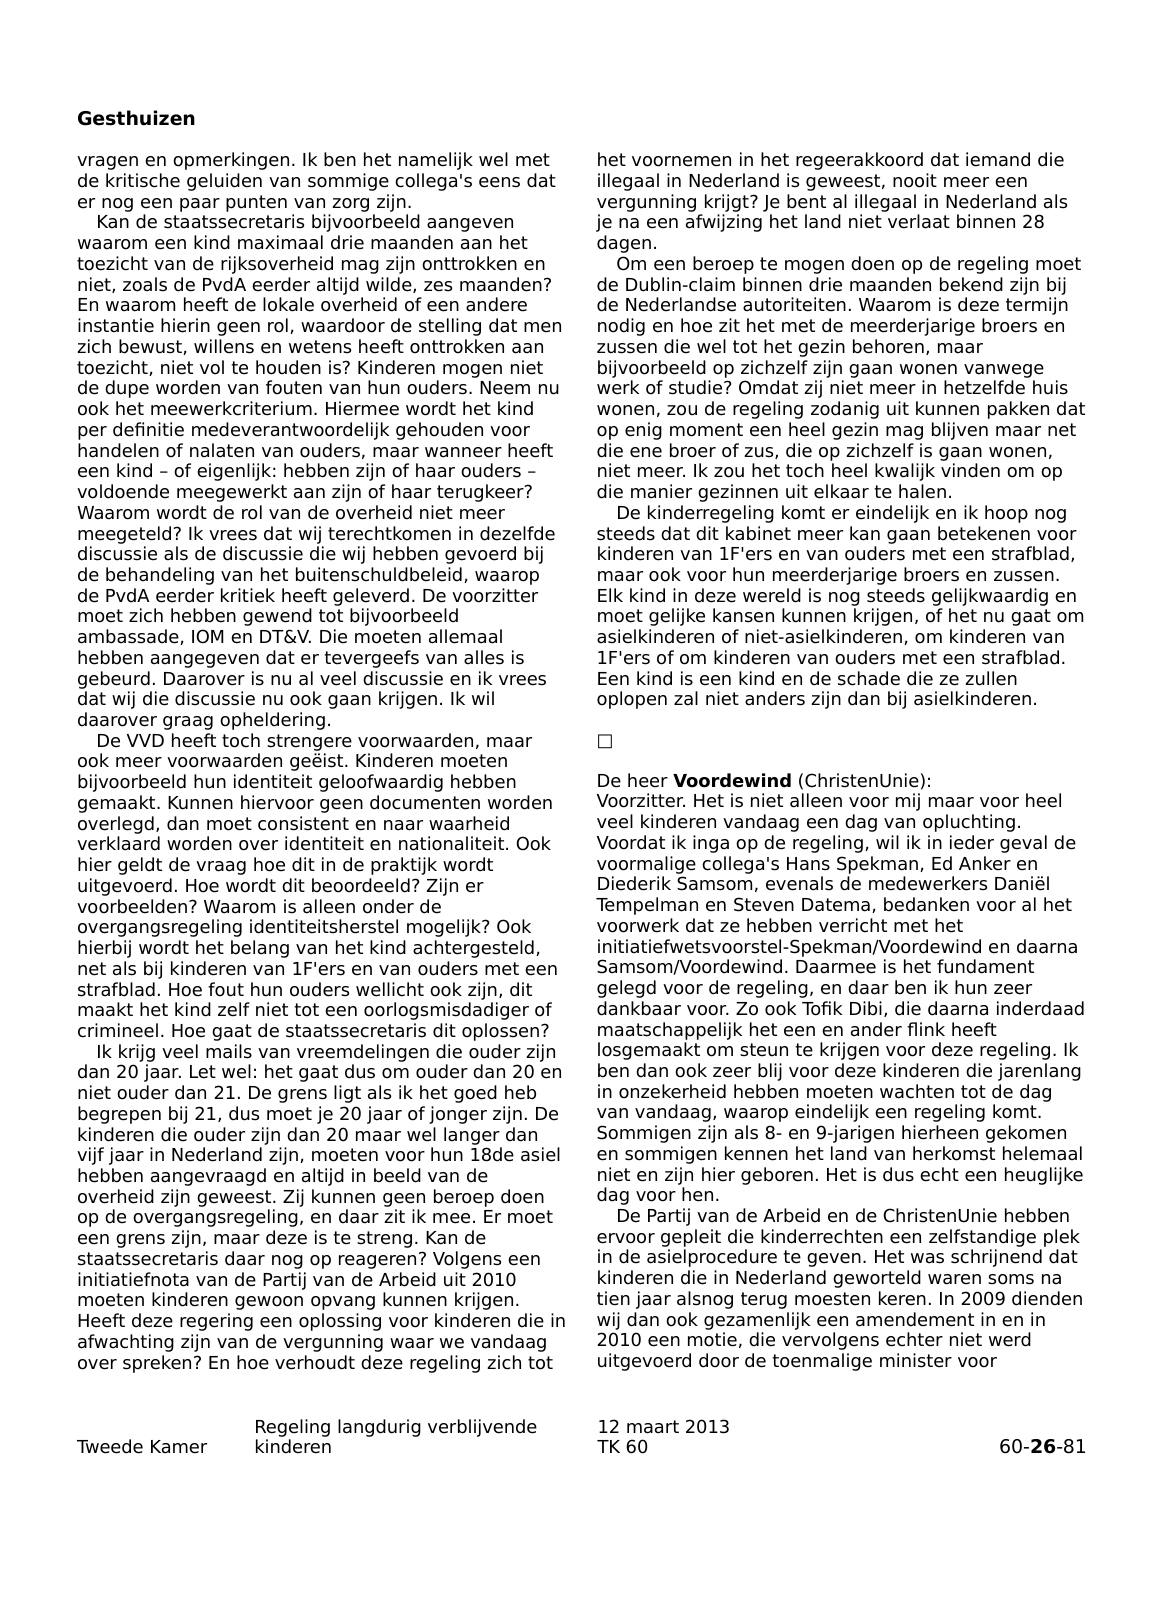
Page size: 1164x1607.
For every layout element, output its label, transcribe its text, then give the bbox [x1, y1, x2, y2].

text Ik krijg veel mails van vreemdelingen die ouder zijn dan 20 jaar. Let wel: het gaat dus om ouder dan 20 en niet ouder dan 21. De grens ligt als ik het goed heb begrepen bij 21, dus moet je 20 jaar of jonger zijn. De kinderen die ouder zijn dan 20 maar wel langer dan vijf jaar in Nederland zijn, moeten voor hun 18de asiel hebben aangevraagd en altijd in beeld van de overheid zijn geweest. Zij kunnen geen beroep doen op de overgangsregeling, en daar zit ik mee. Er moet een grens zijn, maar deze is te streng. Kan de staatssecretaris daar nog op reageren? Volgens een initiatiefnota van de Partij van de Arbeid uit 2010 moeten kinderen gewoon opvang kunnen krijgen. Heeft deze regering een oplossing voor kinderen die in afwachting zijn van de vergunning waar we vandaag over spreken? En hoe verhoudt deze regeling zich tot [77, 1042, 567, 1373]
text het voornemen in het regeerakkoord dat iemand die illegaal in Nederland is geweest, nooit meer een vergunning krijgt? Je bent al illegaal in Nederland als je na een afwijzing het land niet verlaat binnen 28 dagen. [596, 150, 1087, 254]
text De Partij van de Arbeid en de ChristenUnie hebben ervoor gepleit die kinderrechten een zelfstandige plek in de asielprocedure te geven. Het was schrijnend dat kinderen die in Nederland geworteld waren soms na tien jaar alsnog terug moesten keren. In 2009 dienden wij dan ook gezamenlijk een amendement in en in 2010 een motie, die vervolgens echter niet werd uitgevoerd door de toenmalige minister voor [596, 1206, 1087, 1372]
text Kan de staatssecretaris bijvoorbeeld aangeven waarom een kind maximaal drie maanden aan het toezicht van de rijksoverheid mag zijn onttrokken en niet, zoals de PvdA eerder altijd wilde, zes maanden? En waarom heeft de lokale overheid of een andere instantie hierin geen rol, waardoor de stelling dat men zich bewust, willens en wetens heeft onttrokken aan toezicht, niet vol te houden is? Kinderen mogen niet de dupe worden van fouten van hun ouders. Neem nu ook het meewerkcriterium. Hiermee wordt het kind per definitie medeverantwoordelijk gehouden voor handelen of nalaten van ouders, maar wanneer heeft een kind – of eigenlijk: hebben zijn of haar ouders – voldoende meegewerkt aan zijn of haar terugkeer? Waarom wordt de rol van de overheid niet meer meegeteld? Ik vrees dat wij terechtkomen in dezelfde discussie als de discussie die wij hebben gevoerd bij de behandeling van het buitenschuldbeleid, waarop de PvdA eerder kritiek heeft geleverd. De voorzitter moet zich hebben gewend tot bijvoorbeeld ambassade, IOM en DT&V. Die moeten allemaal hebben aangegeven dat er tevergeefs van alles is gebeurd. Daarover is nu al veel discussie en ik vrees dat wij die discussie nu ook gaan krijgen. Ik wil daarover graag opheldering. [77, 212, 567, 731]
text De kinderregeling komt er eindelijk en ik hoop nog steeds dat dit kabinet meer kan gaan betekenen voor kinderen van 1F'ers en van ouders met een strafblad, maar ook voor hun meerderjarige broers en zussen. Elk kind in deze wereld is nog steeds gelijkwaardig en moet gelijke kansen kunnen krijgen, of het nu gaat om asielkinderen of niet-asielkinderen, om kinderen van 1F'ers of om kinderen van ouders met een strafblad. Een kind is een kind en de schade die ze zullen oplopen zal niet anders zijn dan bij asielkinderen. [596, 503, 1087, 710]
text Om een beroep te mogen doen op de regeling moet de Dublin-claim binnen drie maanden bekend zijn bij de Nederlandse autoriteiten. Waarom is deze termijn nodig en hoe zit het met de meerderjarige broers en zussen die wel tot het gezin behoren, maar bijvoorbeeld op zichzelf zijn gaan wonen vanwege werk of studie? Omdat zij niet meer in hetzelfde huis wonen, zou de regeling zodanig uit kunnen pakken dat op enig moment een heel gezin mag blijven maar net die ene broer of zus, die op zichzelf is gaan wonen, niet meer. Ik zou het toch heel kwalijk vinden om op die manier gezinnen uit elkaar te halen. [596, 254, 1087, 503]
text De heer Voordewind (ChristenUnie): [596, 771, 1087, 791]
text □ [596, 730, 1087, 751]
text De VVD heeft toch strengere voorwaarden, maar ook meer voorwaarden geëist. Kinderen moeten bijvoorbeeld hun identiteit geloofwaardig hebben gemaakt. Kunnen hiervoor geen documenten worden overlegd, dan moet consistent en naar waarheid verklaard worden over identiteit en nationaliteit. Ook hier geldt de vraag hoe dit in de praktijk wordt uitgevoerd. Hoe wordt dit beoordeeld? Zijn er voorbeelden? Waarom is alleen onder de overgangsregeling identiteitsherstel mogelijk? Ook hierbij wordt het belang van het kind achtergesteld, net als bij kinderen van 1F'ers en van ouders met een strafblad. Hoe fout hun ouders wellicht ook zijn, dit maakt het kind zelf niet tot een oorlogsmisdadiger of crimineel. Hoe gaat de staatssecretaris dit oplossen? [77, 731, 567, 1042]
text Voorzitter. Het is niet alleen voor mij maar voor heel veel kinderen vandaag een dag van opluchting. Voordat ik inga op de regeling, wil ik in ieder geval de voormalige collega's Hans Spekman, Ed Anker en Diederik Samsom, evenals de medewerkers Daniël Tempelman en Steven Datema, bedanken voor al het voorwerk dat ze hebben verricht met het initiatiefwetsvoorstel-Spekman/Voordewind en daarna Samsom/Voordewind. Daarmee is het fundament gelegd voor de regeling, en daar ben ik hun zeer dankbaar voor. Zo ook Tofik Dibi, die daarna inderdaad maatschappelijk het een en ander flink heeft losgemaakt om steun te krijgen voor deze regeling. Ik ben dan ook zeer blij voor deze kinderen die jarenlang in onzekerheid hebben moeten wachten tot de dag van vandaag, waarop eindelijk een regeling komt. Sommigen zijn als 8- en 9-jarigen hierheen gekomen en sommigen kennen het land van herkomst helemaal niet en zijn hier geboren. Het is dus echt een heuglijke dag voor hen. [596, 791, 1087, 1206]
text vragen en opmerkingen. Ik ben het namelijk wel met de kritische geluiden van sommige collega's eens dat er nog een paar punten van zorg zijn. [77, 150, 567, 212]
